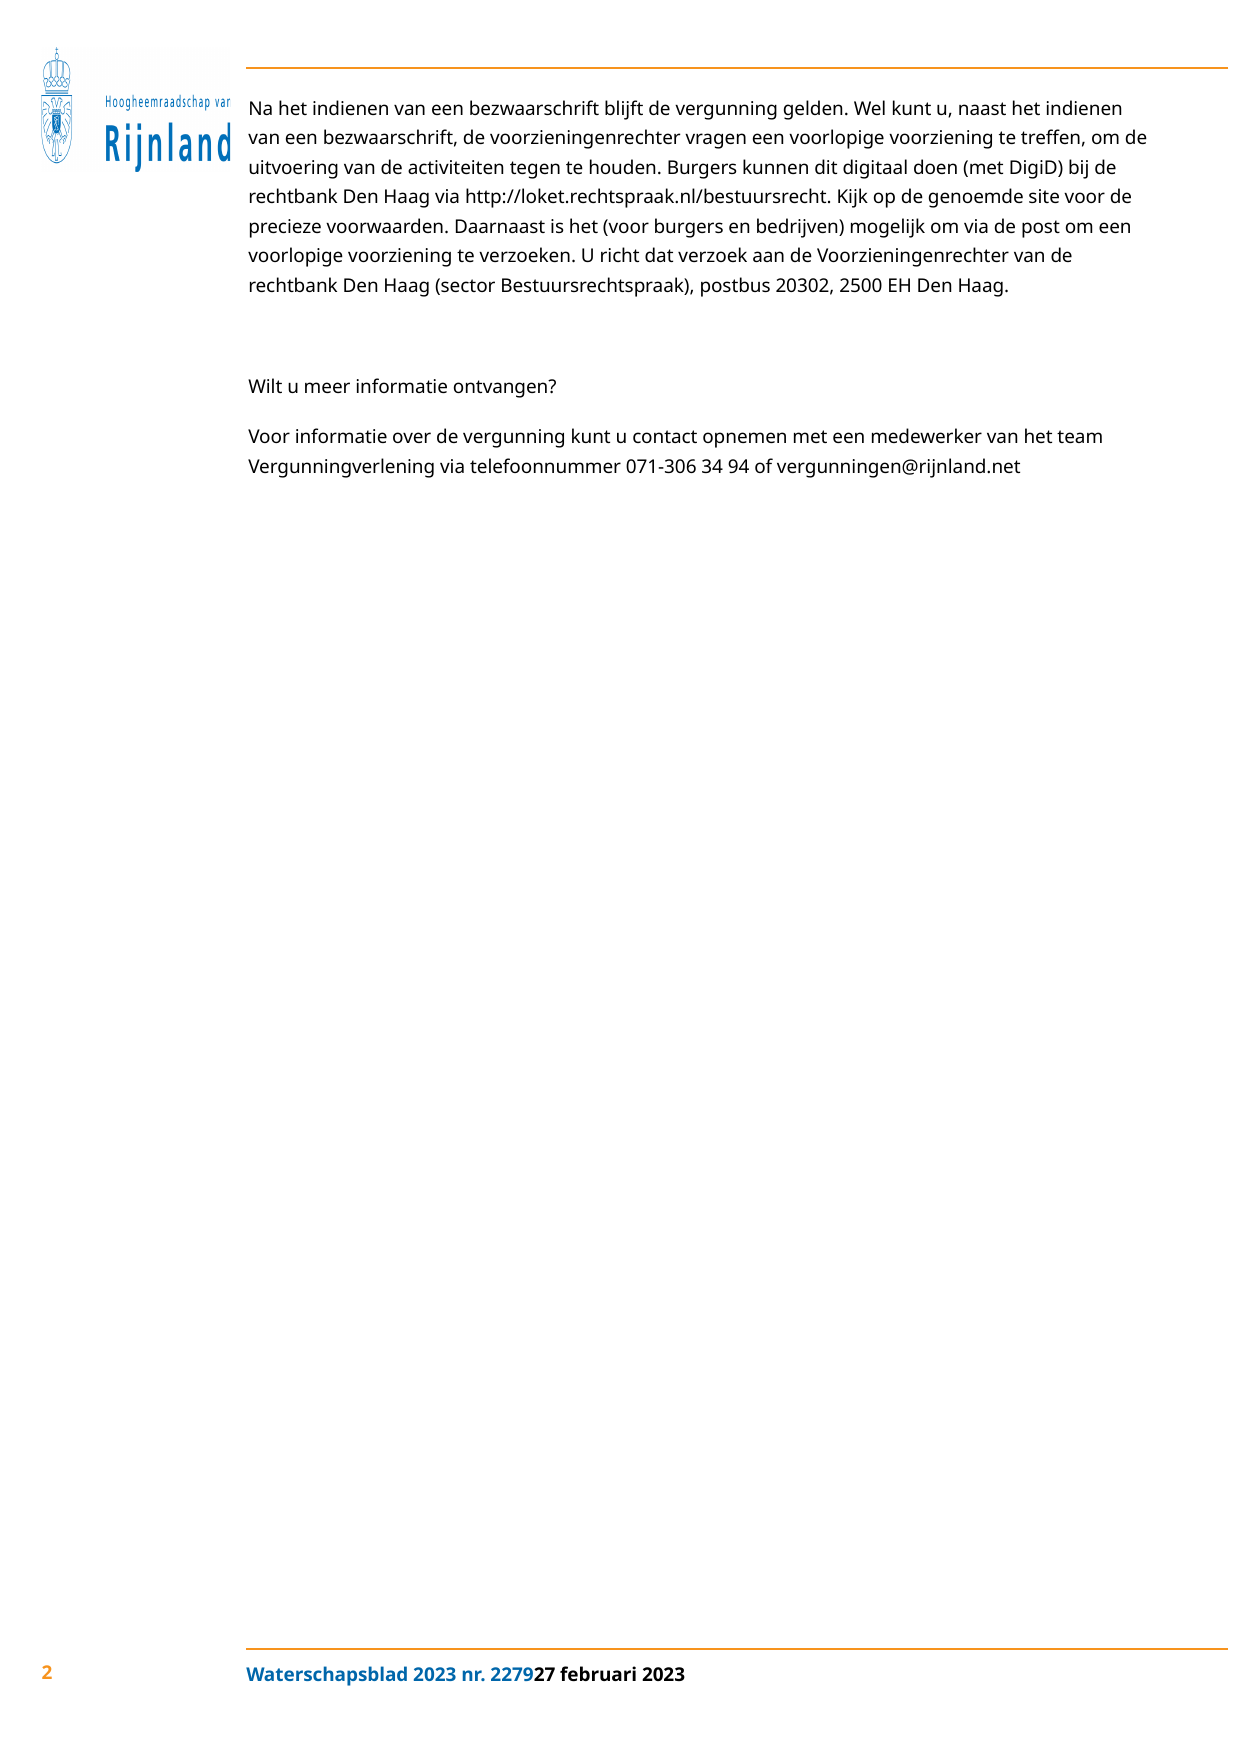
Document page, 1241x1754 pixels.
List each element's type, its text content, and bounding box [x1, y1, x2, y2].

text Na het indienen van een bezwaarschrift blijft de vergunning gelden. Wel kunt u, naast het indienen van een bezwaarschrift, de voorzieningenrechter vragen een voorlopige voorziening te treffen, om de uitvoering van de activiteiten tegen te houden. Burgers kunnen dit digitaal doen (met DigiD) bij de rechtbank Den Haag via http://loket.rechtspraak.nl/bestuursrecht. Kijk op de genoemde site voor de precieze voorwaarden. Daarnaast is het (voor burgers en bedrijven) mogelijk om via de post om een voorlopige voorziening te verzoeken. U richt dat verzoek aan de Voorzieningenrechter van de rechtbank Den Haag (sector Bestuursrechtspraak), postbus 20302, 2500 EH Den Haag. [248, 95, 1152, 298]
picture [41, 47, 231, 172]
text Voor informatie over de vergunning kunt u contact opnemen met een medewerker van het team Vergunningverlening via telefoonnummer 071-306 34 94 of vergunningen@rijnland.net [248, 423, 1152, 479]
text Wilt u meer informatie ontvangen? [248, 373, 1152, 399]
